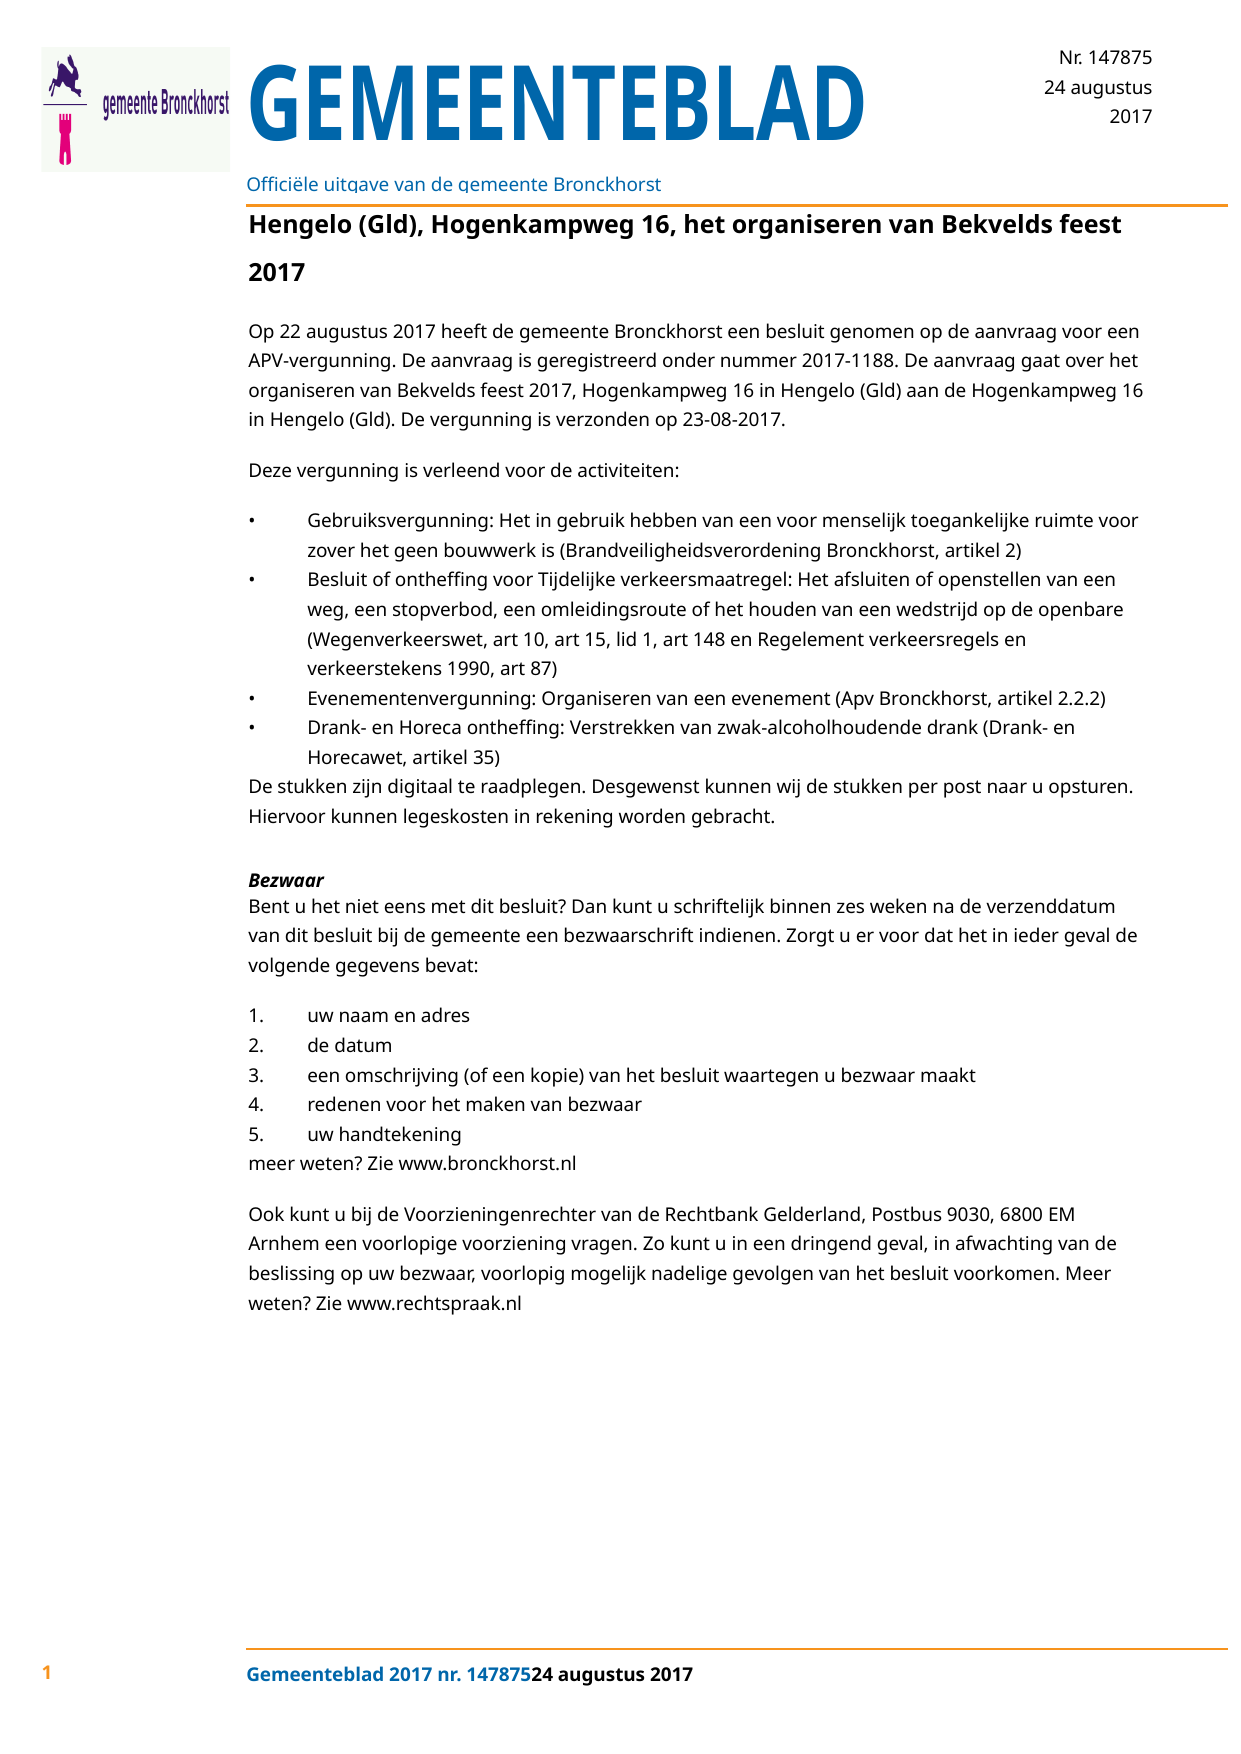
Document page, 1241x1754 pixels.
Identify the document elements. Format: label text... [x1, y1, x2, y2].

list een omschrijving (of een kopie) van het besluit waartegen u bezwaar maakt [248, 1062, 1152, 1087]
text Bent u het niet eens met dit besluit? Dan kunt u schriftelijk binnen zes weken na de verzenddatum van dit besluit bij de gemeente een bezwaarschrift indienen. Zorgt u er voor dat het in ieder geval de volgende gegevens bevat: [248, 893, 1152, 978]
list redenen voor het maken van bezwaar [248, 1091, 1152, 1117]
text Bezwaar [248, 867, 1152, 893]
picture [41, 47, 231, 172]
text De stukken zijn digitaal te raadplegen. Desgewenst kunnen wij de stukken per post naar u opsturen. Hiervoor kunnen legeskosten in rekening worden gebracht. [248, 774, 1152, 829]
list de datum [248, 1032, 1152, 1058]
list Besluit of ontheffing voor Tijdelijke verkeersmaatregel: Het afsluiten of openstellen van een weg, een stopverbod, een omleidingsroute of het houden van een wedstrijd op de openbare (Wegenverkeerswet, art 10, art 15, lid 1, art 148 en Regelement verkeersregels en verkeerstekens 1990, art 87) [248, 567, 1152, 681]
list Evenementenvergunning: Organiseren van een evenement (Apv Bronckhorst, artikel 2.2.2) [248, 685, 1152, 711]
text Op 22 augustus 2017 heeft de gemeente Bronckhorst een besluit genomen op de aanvraag voor een APV-vergunning. De aanvraag is geregistreerd onder nummer 2017-1188. De aanvraag gaat over het organiseren van Bekvelds feest 2017, Hogenkampweg 16 in Hengelo (Gld) aan de Hogenkampweg 16 in Hengelo (Gld). De vergunning is verzonden op 23-08-2017. [248, 318, 1152, 432]
text meer weten? Zie www.bronckhorst.nl [248, 1151, 1152, 1176]
list Gebruiksvergunning: Het in gebruik hebben van een voor menselijk toegankelijke ruimte voor zover het geen bouwwerk is (Brandveiligheidsverordening Bronckhorst, artikel 2) [248, 507, 1152, 563]
text Ook kunt u bij de Voorzieningenrechter van de Rechtbank Gelderland, Postbus 9030, 6800 EM Arnhem een voorlopige voorziening vragen. Zo kunt u in een dringend geval, in afwachting van de beslissing op uw bezwaar, voorlopig mogelijk nadelige gevolgen van het besluit voorkomen. Meer weten? Zie www.rechtspraak.nl [248, 1201, 1152, 1315]
list uw handtekening [248, 1121, 1152, 1147]
list Drank- en Horeca ontheffing: Verstrekken van zwak-alcoholhoudende drank (Drank- en Horecawet, artikel 35) [248, 714, 1152, 770]
text Hengelo (Gld), Hogenkampweg 16, het organiseren van Bekvelds feest 2017 [248, 207, 1152, 288]
text Deze vergunning is verleend voor de activiteiten: [248, 457, 1152, 483]
list uw naam en adres [248, 1003, 1152, 1028]
